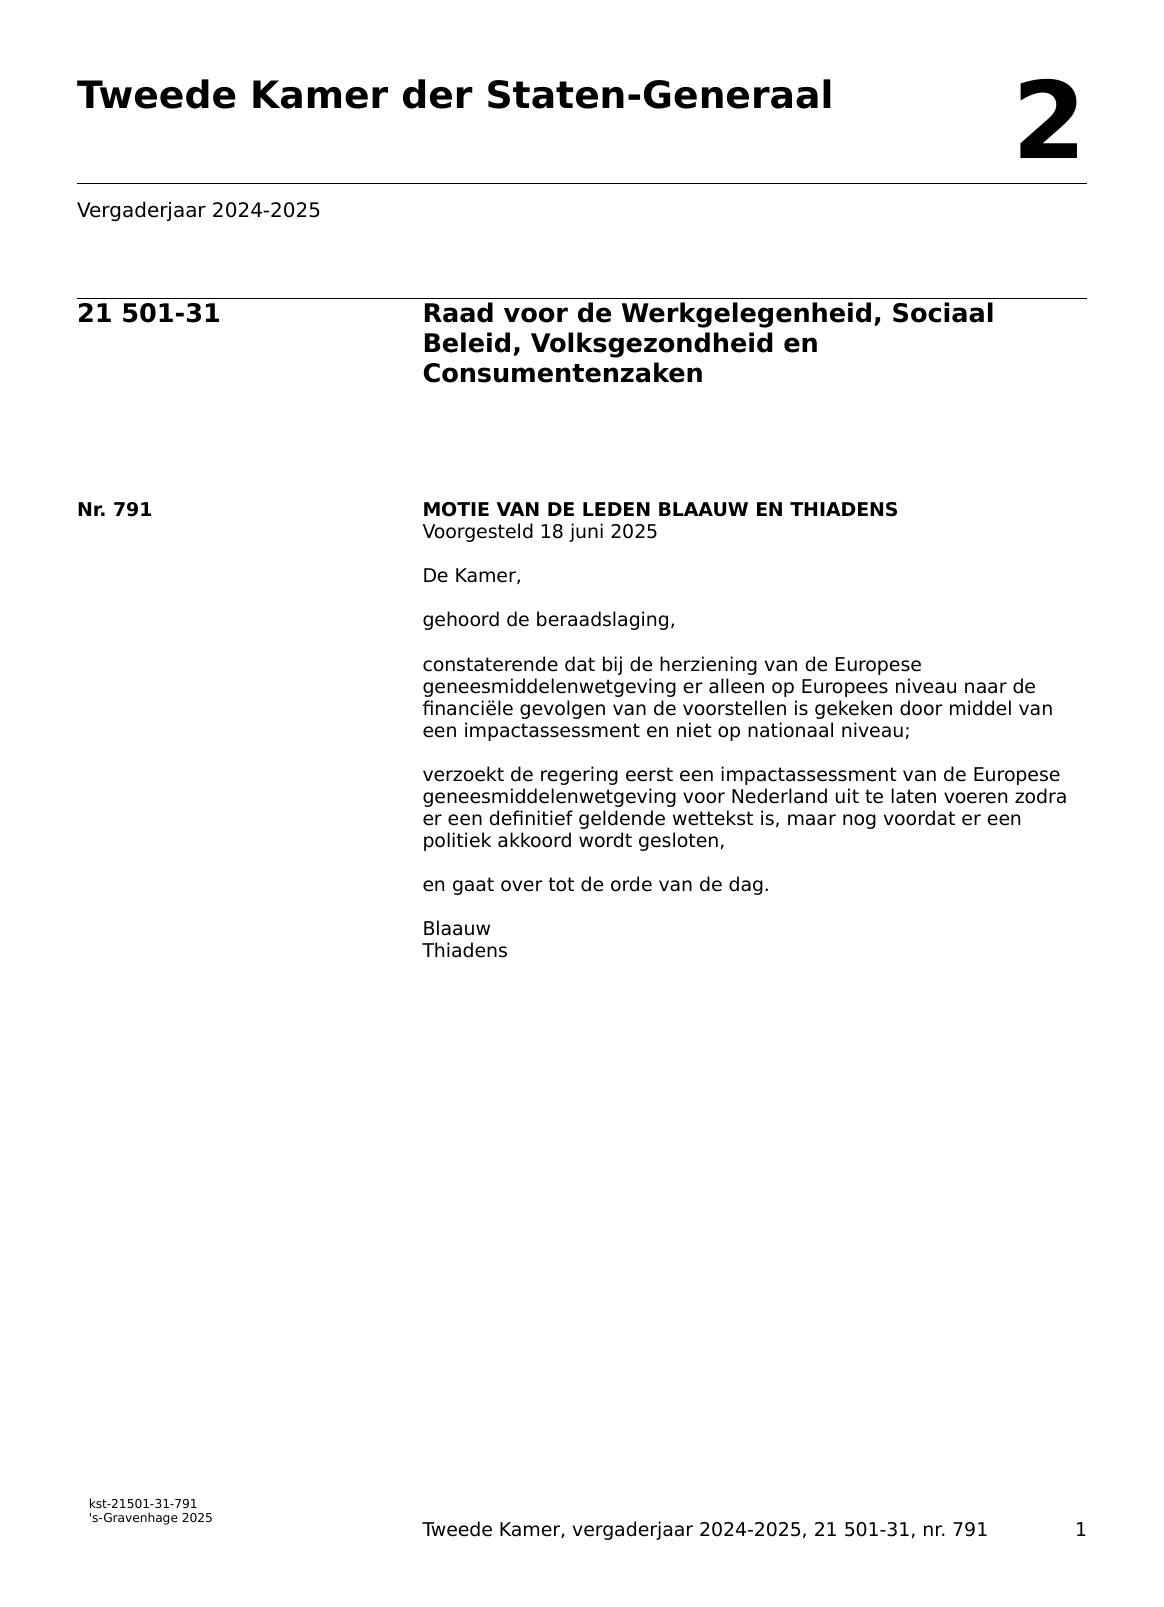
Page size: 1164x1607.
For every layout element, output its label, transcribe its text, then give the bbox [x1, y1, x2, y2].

table_header 2 [886, 59, 1087, 183]
text Voorgesteld 18 juni 2025 [422, 521, 1087, 543]
table_header Tweede Kamer der Staten-Generaal [77, 59, 886, 183]
text De Kamer, [422, 565, 1087, 587]
text kst-21501-31-791 [88, 1497, 323, 1511]
text Thiadens [422, 940, 1087, 962]
subtitle 21 501-31 Raad voor de Werkgelegenheid, Sociaal Beleid, Volksgezondheid en Consumentenzaken [77, 299, 1087, 388]
text verzoekt de regering eerst een impactassessment van de Europese geneesmiddelenwetgeving voor Nederland uit te laten voeren zodra er een definitief geldende wettekst is, maar nog voordat er een politiek akkoord wordt gesloten, [422, 764, 1087, 852]
text Blaauw [422, 918, 1087, 940]
subtitle Nr. 791 MOTIE VAN DE LEDEN BLAAUW EN THIADENS [77, 499, 1087, 521]
text constaterende dat bij de herziening van de Europese geneesmiddelenwetgeving er alleen op Europees niveau naar de financiële gevolgen van de voorstellen is gekeken door middel van een impactassessment en niet op nationaal niveau; [422, 653, 1087, 741]
text en gaat over tot de orde van de dag. [422, 874, 1087, 896]
table_cell Vergaderjaar 2024-2025 [77, 184, 1087, 298]
text gehoord de beraadslaging, [422, 609, 1087, 631]
text 's-Gravenhage 2025 [88, 1511, 323, 1525]
